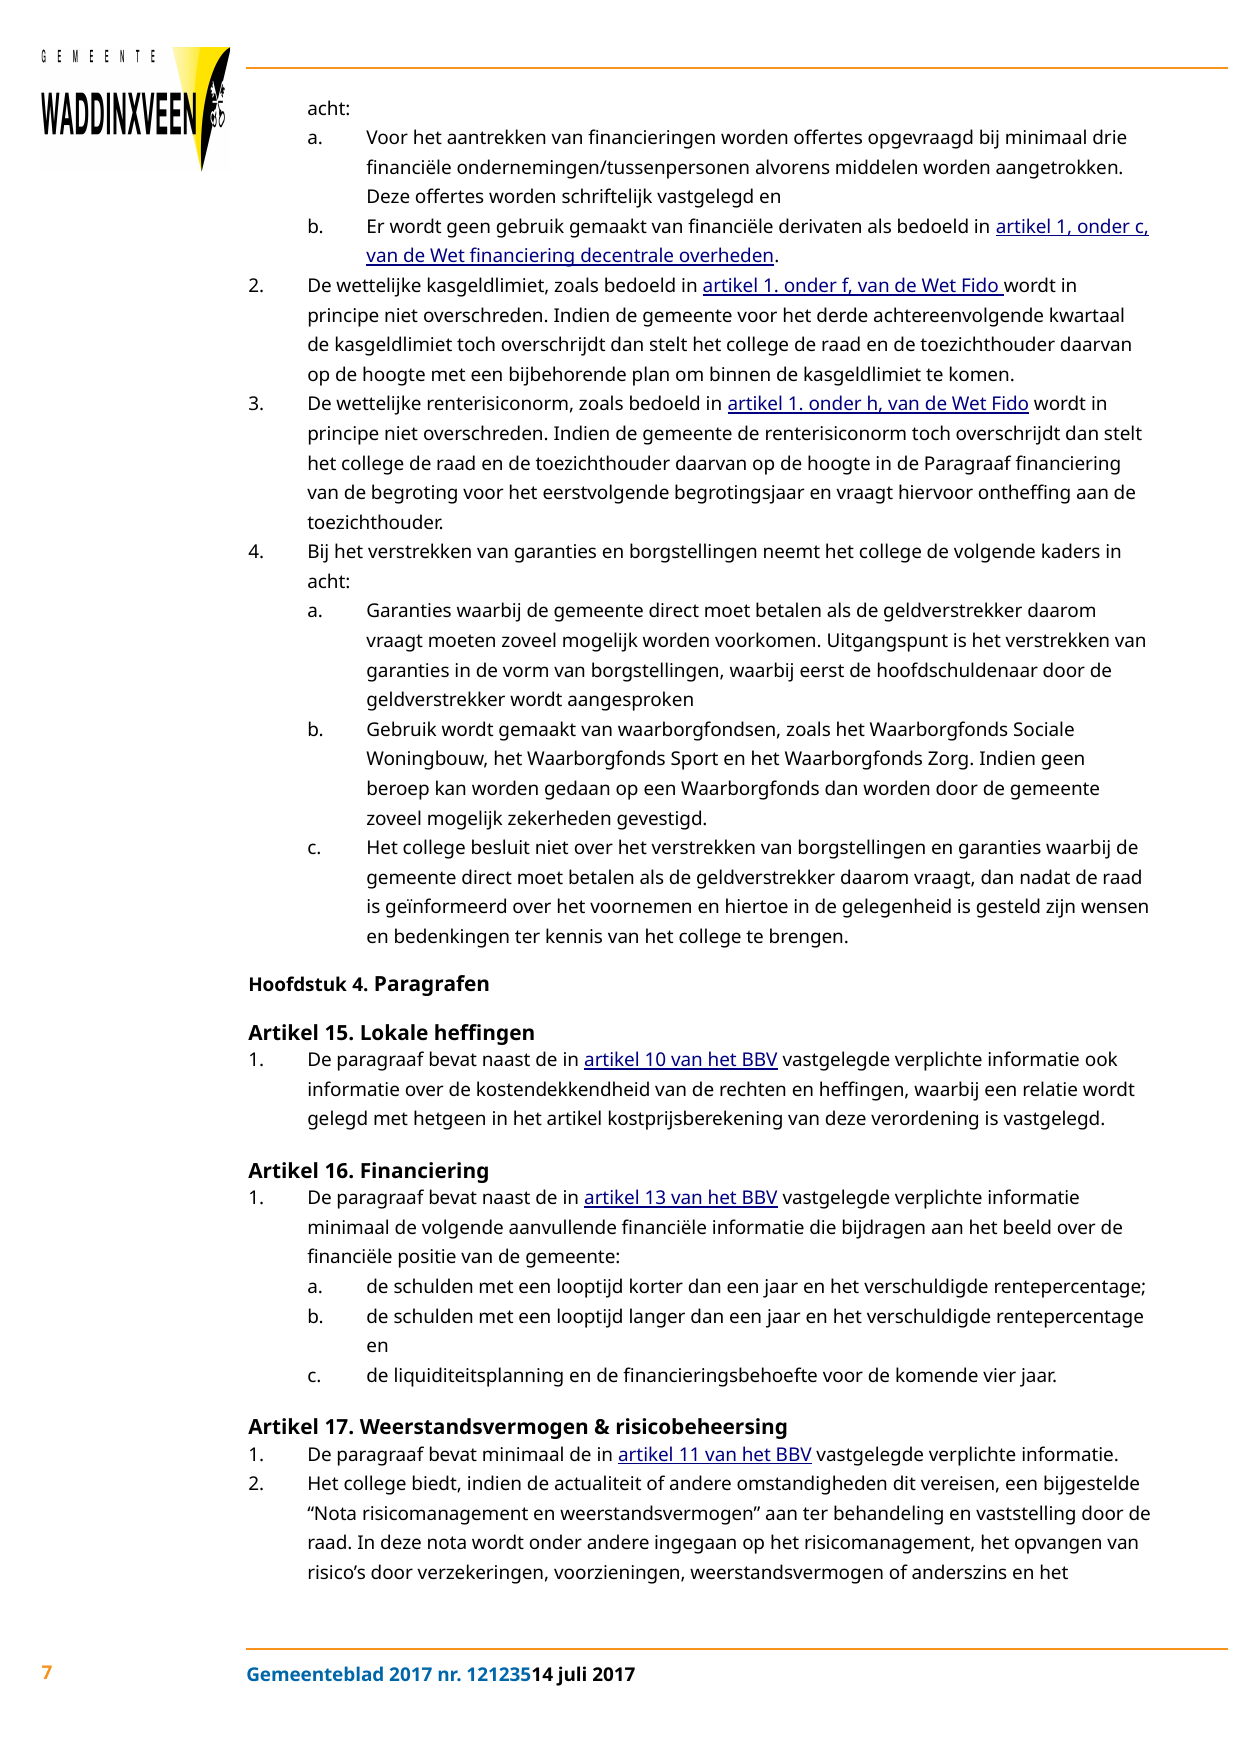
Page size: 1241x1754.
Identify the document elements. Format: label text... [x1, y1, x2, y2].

list De paragraaf bevat naast de in artikel 10 van het BBV vastgelegde verplichte informatie ook informatie over de kostendekkendheid van de rechten en heffingen, waarbij een relatie wordt gelegd met hetgeen in het artikel kostprijsberekening van deze verordening is vastgelegd. [248, 1046, 1152, 1131]
list Het college besluit niet over het verstrekken van borgstellingen en garanties waarbij de gemeente direct moet betalen als de geldverstrekker daarom vraagt, dan nadat de raad is geïnformeerd over het voornemen en hiertoe in de gelegenheid is gesteld zijn wensen en bedenkingen ter kennis van het college te brengen. [307, 834, 1152, 949]
list De paragraaf bevat minimaal de in artikel 11 van het BBV vastgelegde verplichte informatie. [248, 1441, 1152, 1467]
text Artikel 15. Lokale heffingen [248, 1018, 1152, 1046]
list De wettelijke kasgeldlimiet, zoals bedoeld in artikel 1. onder f, van de Wet Fido wordt in principe niet overschreden. Indien de gemeente voor het derde achtereenvolgende kwartaal de kasgeldlimiet toch overschrijdt dan stelt het college de raad en de toezichthouder daarvan op de hoogte met een bijbehorende plan om binnen de kasgeldlimiet te komen. [248, 272, 1152, 387]
list Bij het verstrekken van garanties en borgstellingen neemt het college de volgende kaders in acht: [248, 538, 1152, 594]
list De paragraaf bevat naast de in artikel 13 van het BBV vastgelegde verplichte informatie minimaal de volgende aanvullende financiële informatie die bijdragen aan het beeld over de financiële positie van de gemeente: [248, 1184, 1152, 1269]
list de schulden met een looptijd korter dan een jaar en het verschuldigde rentepercentage; [307, 1273, 1152, 1299]
list Voor het aantrekken van financieringen worden offertes opgevraagd bij minimaal drie financiële ondernemingen/tussenpersonen alvorens middelen worden aangetrokken. Deze offertes worden schriftelijk vastgelegd en [307, 124, 1152, 209]
picture [41, 47, 231, 172]
list Gebruik wordt gemaakt van waarborgfondsen, zoals het Waarborgfonds Sociale Woningbouw, het Waarborgfonds Sport en het Waarborgfonds Zorg. Indien geen beroep kan worden gedaan op een Waarborgfonds dan worden door de gemeente zoveel mogelijk zekerheden gevestigd. [307, 716, 1152, 831]
text Artikel 17. Weerstandsvermogen & risicobeheersing [248, 1412, 1152, 1441]
list de liquiditeitsplanning en de financieringsbehoefte voor de komende vier jaar. [307, 1362, 1152, 1388]
text Artikel 16. Financiering [248, 1156, 1152, 1184]
list acht: [248, 95, 1152, 121]
list de schulden met een looptijd langer dan een jaar en het verschuldigde rentepercentage en [307, 1303, 1152, 1358]
list De wettelijke renterisiconorm, zoals bedoeld in artikel 1. onder h, van de Wet Fido wordt in principe niet overschreden. Indien de gemeente de renterisiconorm toch overschrijdt dan stelt het college de raad en de toezichthouder daarvan op de hoogte in de Paragraaf financiering van de begroting voor het eerstvolgende begrotingsjaar en vraagt hiervoor ontheffing aan de toezichthouder. [248, 391, 1152, 535]
list Het college biedt, indien de actualiteit of andere omstandigheden dit vereisen, een bijgestelde “Nota risicomanagement en weerstandsvermogen” aan ter behandeling en vaststelling door de raad. In deze nota wordt onder andere ingegaan op het risicomanagement, het opvangen van risico’s door verzekeringen, voorzieningen, weerstandsvermogen of anderszins en het [248, 1470, 1152, 1585]
list Garanties waarbij de gemeente direct moet betalen als de geldverstrekker daarom vraagt moeten zoveel mogelijk worden voorkomen. Uitgangspunt is het verstrekken van garanties in de vorm van borgstellingen, waarbij eerst de hoofdschuldenaar door de geldverstrekker wordt aangesproken [307, 598, 1152, 712]
list Er wordt geen gebruik gemaakt van financiële derivaten als bedoeld in artikel 1, onder c, van de Wet financiering decentrale overheden. [307, 213, 1152, 268]
text Hoofdstuk 4. Paragrafen [248, 969, 1152, 997]
